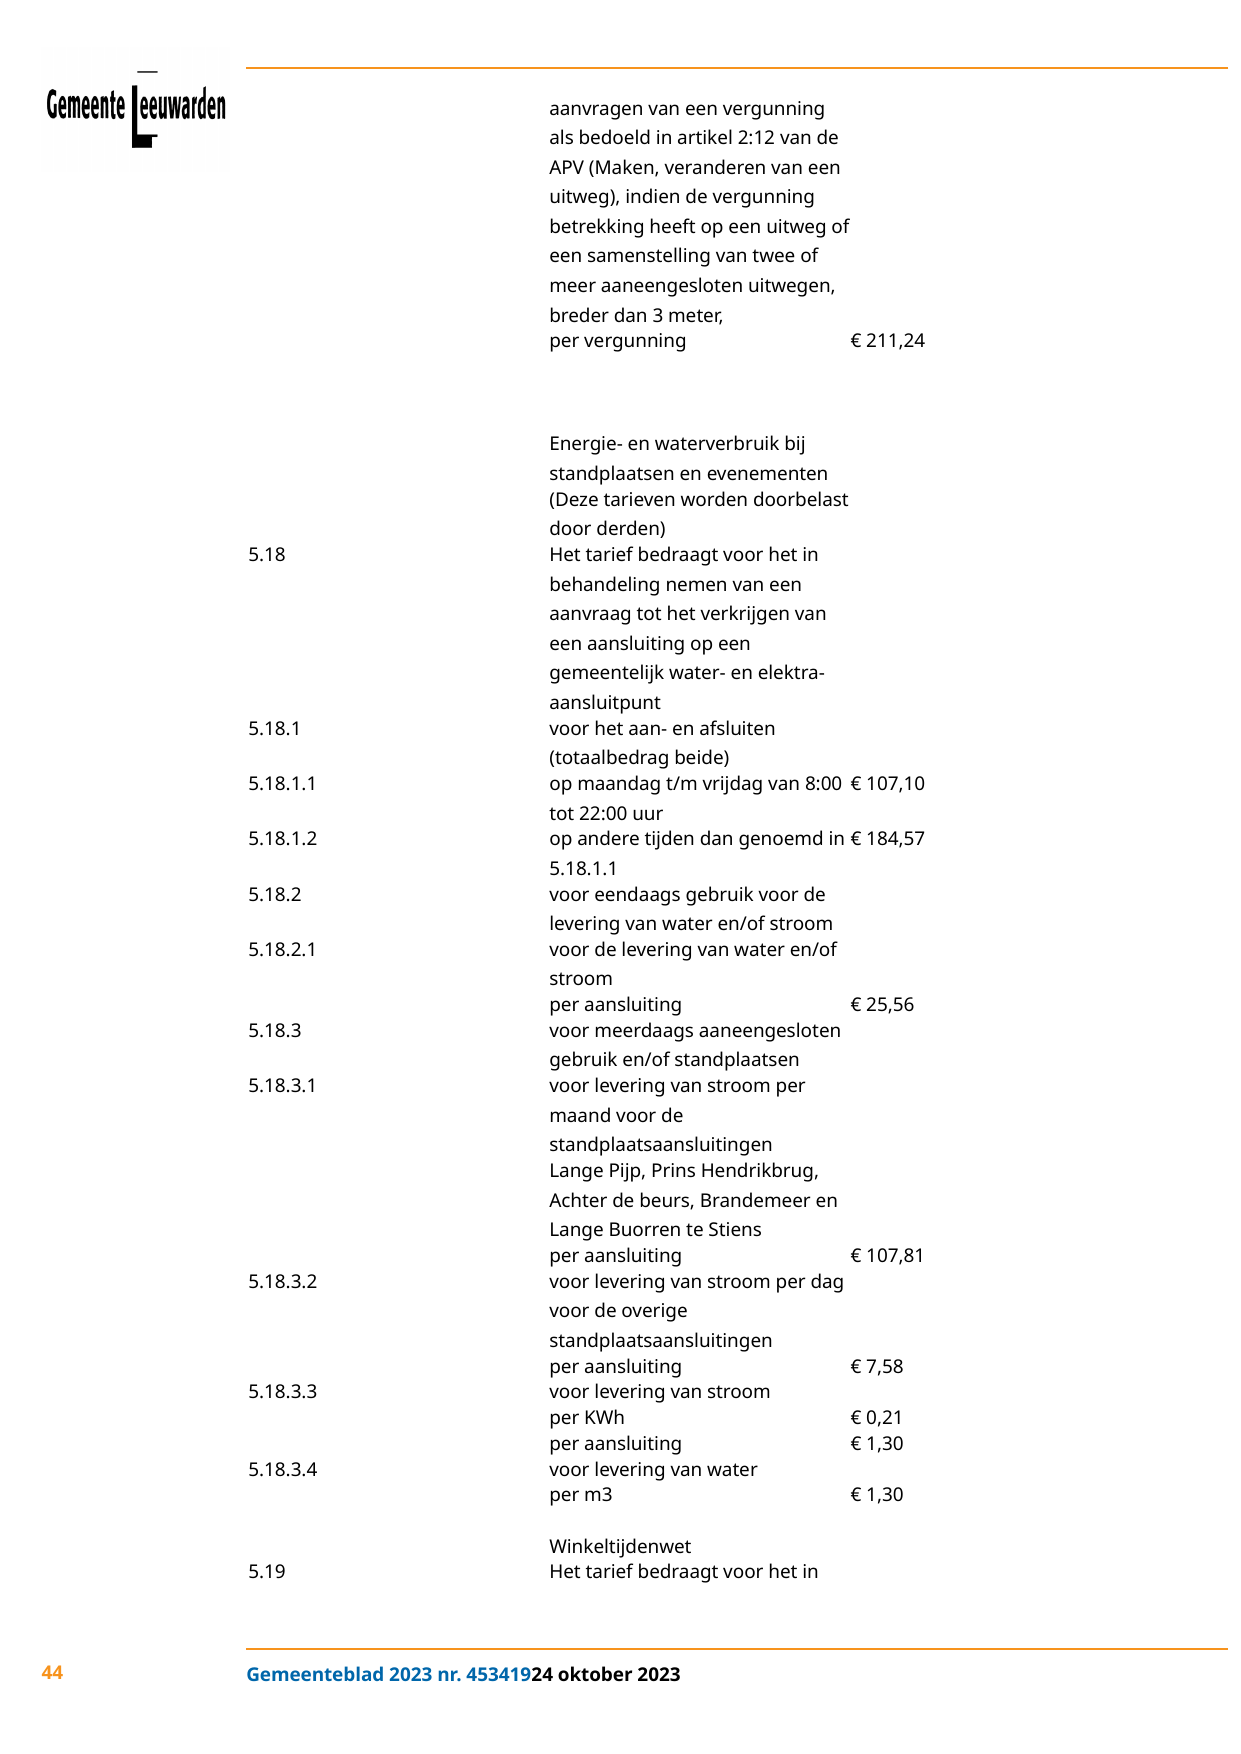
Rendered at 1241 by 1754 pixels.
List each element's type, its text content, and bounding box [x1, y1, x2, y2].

table_cell Het tarief bedraagt voor het in [549, 1559, 850, 1584]
table_cell [248, 379, 549, 405]
table_cell aanvragen van een vergunning als bedoeld in artikel 2:12 van de APV (Maken, veranderen van een uitweg), indien de vergunning betrekking heeft op een uitweg of een samenstelling van twee of meer aaneengesloten uitwegen, breder dan 3 meter, [549, 95, 850, 328]
table_cell 5.18.3.4 [248, 1456, 549, 1481]
table_cell Winkeltijdenwet [549, 1533, 850, 1559]
table_cell € 1,30 [850, 1481, 1152, 1507]
table_cell 5.18.3.2 [248, 1268, 549, 1353]
table_cell voor eendaags gebruik voor de levering van water en/of stroom [549, 881, 850, 936]
table_cell [850, 1073, 1152, 1157]
table_cell [549, 379, 850, 405]
table_cell per aansluiting [549, 1430, 850, 1456]
table_cell [850, 541, 1152, 715]
table_cell 5.18.2.1 [248, 936, 549, 991]
table_cell [549, 1507, 850, 1533]
table_cell [850, 1379, 1152, 1404]
table_cell voor meerdaags aaneengesloten gebruik en/of standplaatsen [549, 1017, 850, 1072]
table_cell [850, 1559, 1152, 1584]
table_cell op maandag t/m vrijdag van 8:00 tot 22:00 uur [549, 770, 850, 825]
table_cell 5.19 [248, 1559, 549, 1584]
table_cell 5.18.3.1 [248, 1073, 549, 1157]
table_cell € 107,81 [850, 1242, 1152, 1268]
table_cell [248, 1353, 549, 1378]
table_cell 5.18.3.3 [248, 1379, 549, 1404]
table_cell [248, 1430, 549, 1456]
table_cell [850, 1533, 1152, 1559]
table_cell [248, 1533, 549, 1559]
table_cell [248, 95, 549, 328]
table_cell [248, 405, 549, 431]
table_cell € 25,56 [850, 991, 1152, 1017]
table_cell [248, 353, 549, 379]
table_cell [248, 1404, 549, 1430]
table_cell (Deze tarieven worden doorbelast door derden) [549, 486, 850, 541]
table_cell [850, 405, 1152, 431]
table_cell [549, 405, 850, 431]
table_cell [850, 881, 1152, 936]
table_cell € 107,10 [850, 770, 1152, 825]
table_cell per aansluiting [549, 1353, 850, 1378]
table_cell [850, 1507, 1152, 1533]
table_cell per vergunning [549, 328, 850, 353]
table_cell [248, 1157, 549, 1242]
table_cell 5.18.2 [248, 881, 549, 936]
table_cell voor levering van stroom [549, 1379, 850, 1404]
table_cell [248, 1481, 549, 1507]
table_cell Energie- en waterverbruik bij standplaatsen en evenementen [549, 431, 850, 486]
table_cell [248, 431, 549, 486]
table_cell € 211,24 [850, 328, 1152, 353]
table_cell voor het aan- en afsluiten (totaalbedrag beide) [549, 715, 850, 770]
table_cell [850, 95, 1152, 328]
table_cell 5.18.1.1 [248, 770, 549, 825]
table_cell voor levering van water [549, 1456, 850, 1481]
table_cell voor levering van stroom per maand voor de standplaatsaansluitingen [549, 1073, 850, 1157]
table_cell [248, 991, 549, 1017]
table_cell 5.18.1 [248, 715, 549, 770]
table_cell [549, 353, 850, 379]
table_cell € 0,21 [850, 1404, 1152, 1430]
table_cell [850, 431, 1152, 486]
table_cell Het tarief bedraagt voor het in behandeling nemen van een aanvraag tot het verkrijgen van een aansluiting op een gemeentelijk water- en elektra-aansluitpunt [549, 541, 850, 715]
table_cell per aansluiting [549, 1242, 850, 1268]
table_cell [850, 1017, 1152, 1072]
table_cell [850, 715, 1152, 770]
table_cell 5.18.3 [248, 1017, 549, 1072]
table_cell per aansluiting [549, 991, 850, 1017]
table_cell € 1,30 [850, 1430, 1152, 1456]
table_cell [850, 1157, 1152, 1242]
picture [41, 47, 231, 172]
table_cell [248, 486, 549, 541]
table_cell Lange Pijp, Prins Hendrikbrug, Achter de beurs, Brandemeer en Lange Buorren te Stiens [549, 1157, 850, 1242]
table_cell [850, 486, 1152, 541]
table_cell € 184,57 [850, 825, 1152, 881]
table_cell [850, 379, 1152, 405]
table_cell [248, 1242, 549, 1268]
table_cell op andere tijden dan genoemd in 5.18.1.1 [549, 825, 850, 881]
table_cell voor levering van stroom per dag voor de overige standplaatsaansluitingen [549, 1268, 850, 1353]
table_cell [850, 1456, 1152, 1481]
table_cell per KWh [549, 1404, 850, 1430]
table_cell [850, 936, 1152, 991]
table_cell [248, 1507, 549, 1533]
table_cell [850, 1268, 1152, 1353]
table_cell 5.18.1.2 [248, 825, 549, 881]
table_cell voor de levering van water en/of stroom [549, 936, 850, 991]
table_cell per m3 [549, 1481, 850, 1507]
table_cell € 7,58 [850, 1353, 1152, 1378]
table_cell 5.18 [248, 541, 549, 715]
table_cell [248, 328, 549, 353]
table_cell [850, 353, 1152, 379]
